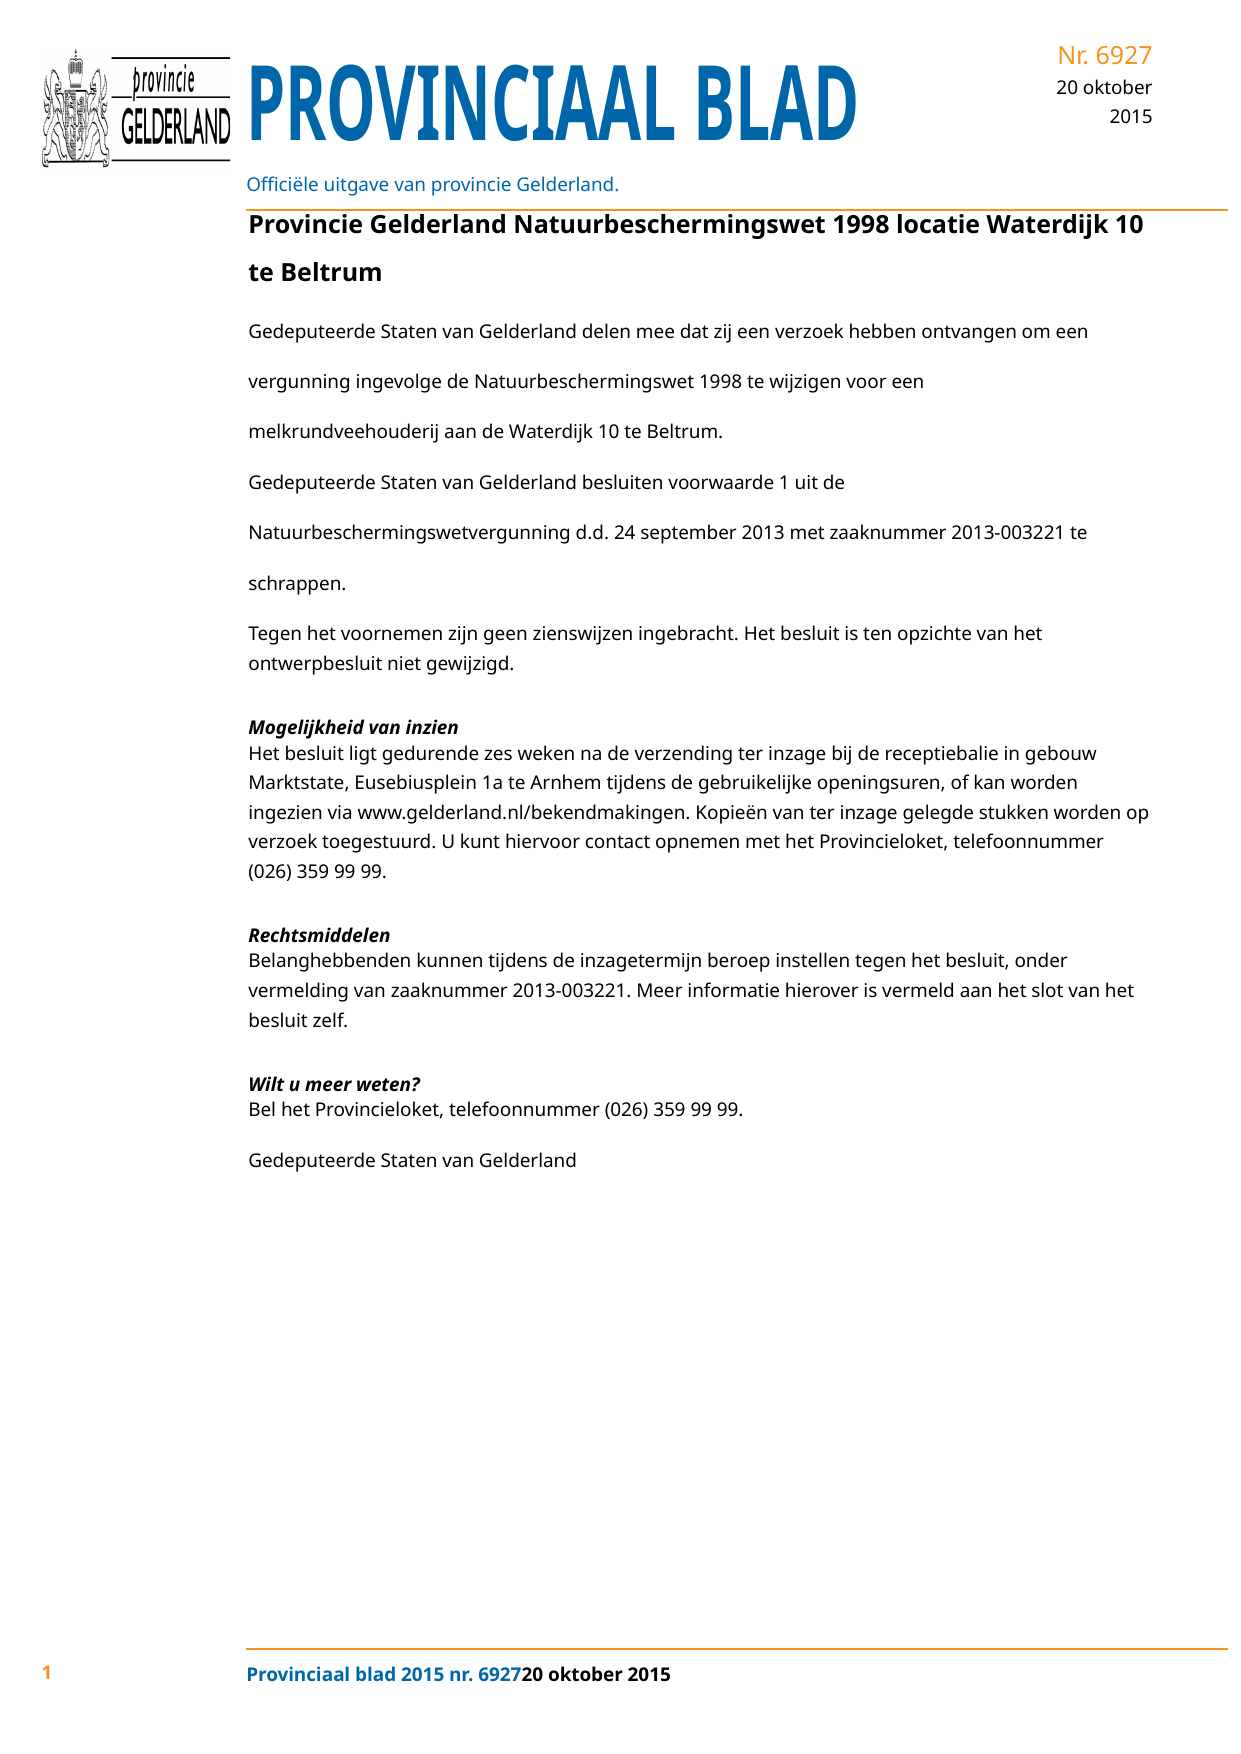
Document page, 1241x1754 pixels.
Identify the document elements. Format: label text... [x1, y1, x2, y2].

text Gedeputeerde Staten van Gelderland besluiten voorwaarde 1 uit de [248, 469, 1152, 495]
text Belanghebbenden kunnen tijdens de inzagetermijn beroep instellen tegen het besluit, onder vermelding van zaaknummer 2013-003221. Meer informatie hierover is vermeld aan het slot van het besluit zelf. [248, 948, 1152, 1033]
text melkrundveehouderij aan de Waterdijk 10 te Beltrum. [248, 419, 1152, 444]
text Rechtsmiddelen [248, 922, 1152, 948]
text Gedeputeerde Staten van Gelderland delen mee dat zij een verzoek hebben ontvangen om een [248, 318, 1152, 344]
text vergunning ingevolge de Natuurbeschermingswet 1998 te wijzigen voor een [248, 368, 1152, 394]
text Natuurbeschermingswetvergunning d.d. 24 september 2013 met zaaknummer 2013-003221 te [248, 519, 1152, 545]
text Provincie Gelderland Natuurbeschermingswet 1998 locatie Waterdijk 10 te Beltrum [248, 211, 1152, 288]
text Gedeputeerde Staten van Gelderland [248, 1147, 1152, 1173]
text schrappen. [248, 570, 1152, 596]
text Mogelijkheid van inzien [248, 714, 1152, 740]
text Tegen het voornemen zijn geen zienswijzen ingebracht. Het besluit is ten opzichte van het ontwerpbesluit niet gewijzigd. [248, 620, 1152, 676]
text Bel het Provincieloket, telefoonnummer (026) 359 99 99. [248, 1097, 1152, 1122]
text Wilt u meer weten? [248, 1071, 1152, 1097]
text Het besluit ligt gedurende zes weken na de verzending ter inzage bij de receptiebalie in gebouw Marktstate, Eusebiusplein 1a te Arnhem tijdens de gebruikelijke openingsuren, of kan worden ingezien via www.gelderland.nl/bekendmakingen. Kopieën van ter inzage gelegde stukken worden op verzoek toegestuurd. U kunt hiervoor contact opnemen met het Provincieloket, telefoonnummer (026) 359 99 99. [248, 740, 1152, 884]
picture [41, 47, 231, 172]
